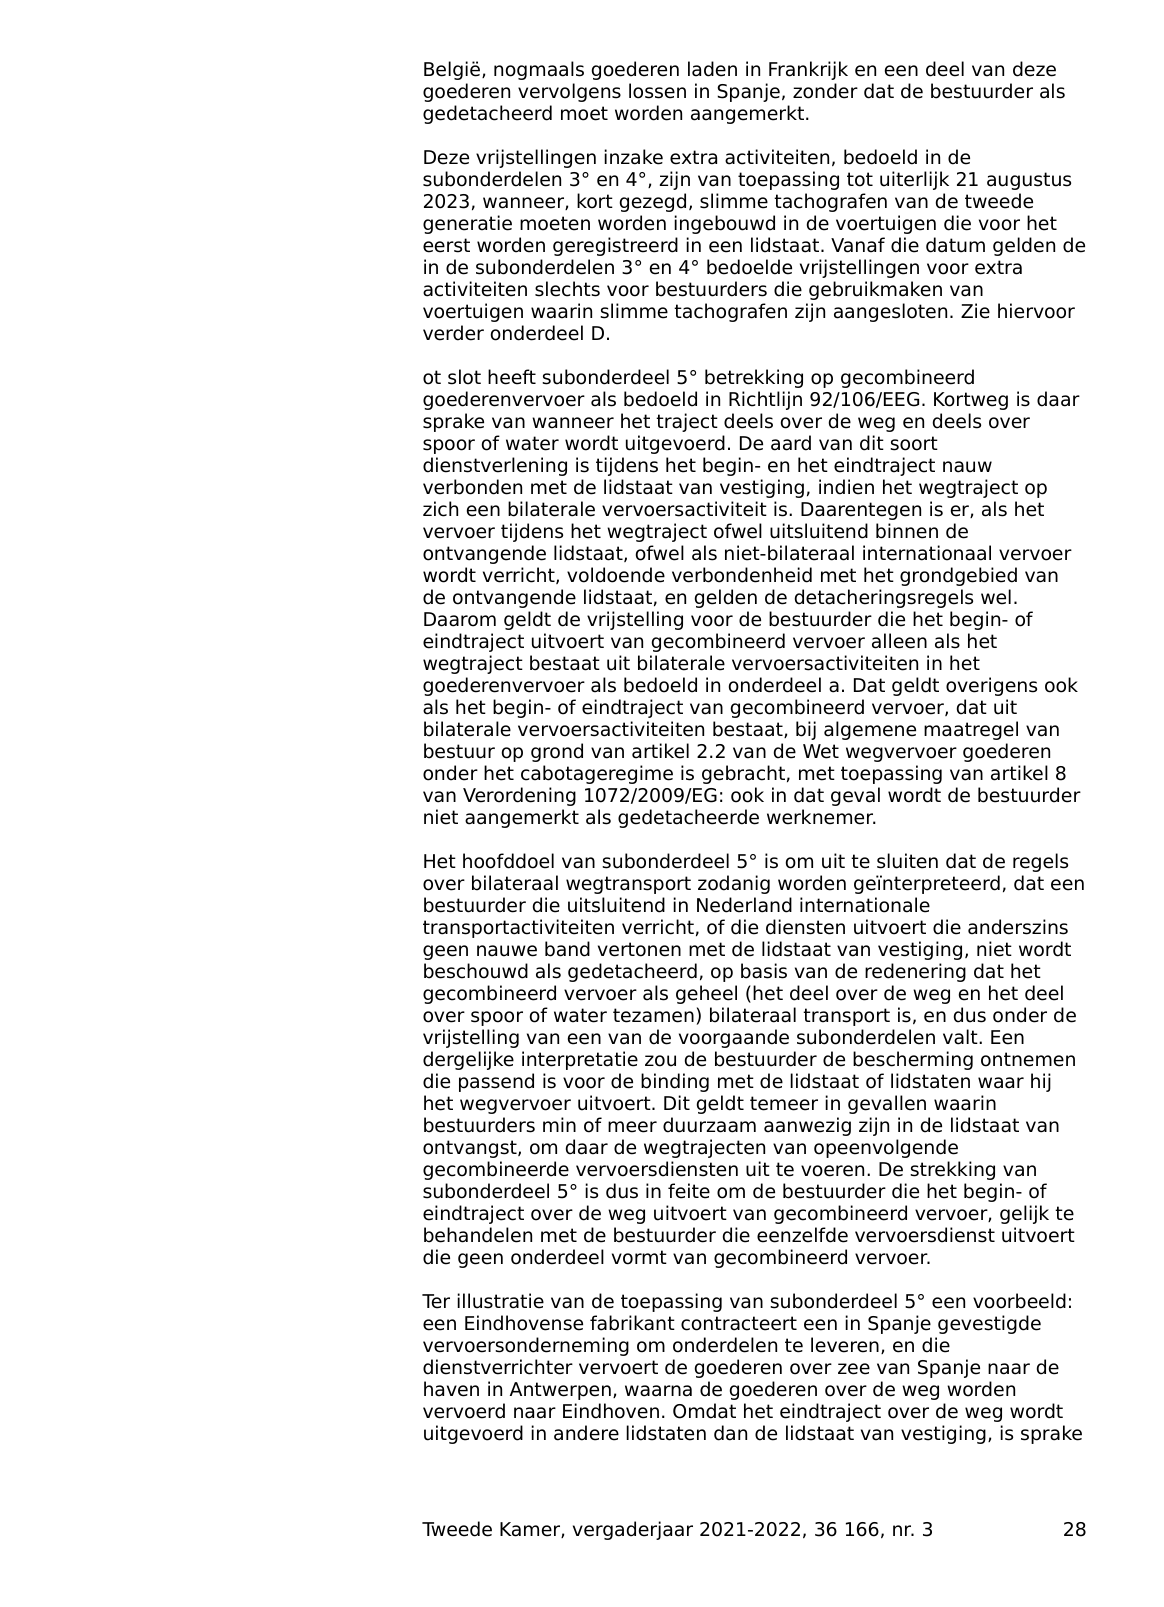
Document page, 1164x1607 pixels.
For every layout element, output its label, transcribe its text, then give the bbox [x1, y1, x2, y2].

text ot slot heeft subonderdeel 5° betrekking op gecombineerd goederenvervoer als bedoeld in Richtlijn 92/106/EEG. Kortweg is daar sprake van wanneer het traject deels over de weg en deels over spoor of water wordt uitgevoerd. De aard van dit soort dienstverlening is tijdens het begin- en het eindtraject nauw verbonden met de lidstaat van vestiging, indien het wegtraject op zich een bilaterale vervoersactiviteit is. Daarentegen is er, als het vervoer tijdens het wegtraject ofwel uitsluitend binnen de ontvangende lidstaat, ofwel als niet-bilateraal internationaal vervoer wordt verricht, voldoende verbondenheid met het grondgebied van de ontvangende lidstaat, en gelden de detacheringsregels wel. Daarom geldt de vrijstelling voor de bestuurder die het begin- of eindtraject uitvoert van gecombineerd vervoer alleen als het wegtraject bestaat uit bilaterale vervoersactiviteiten in het goederenvervoer als bedoeld in onderdeel a. Dat geldt overigens ook als het begin- of eindtraject van gecombineerd vervoer, dat uit bilaterale vervoersactiviteiten bestaat, bij algemene maatregel van bestuur op grond van artikel 2.2 van de Wet wegvervoer goederen onder het cabotageregime is gebracht, met toepassing van artikel 8 van Verordening 1072/2009/EG: ook in dat geval wordt de bestuurder niet aangemerkt als gedetacheerde werknemer. [422, 367, 1087, 829]
text Ter illustratie van de toepassing van subonderdeel 5° een voorbeeld: een Eindhovense fabrikant contracteert een in Spanje gevestigde vervoersonderneming om onderdelen te leveren, en die dienstverrichter vervoert de goederen over zee van Spanje naar de haven in Antwerpen, waarna de goederen over de weg worden vervoerd naar Eindhoven. Omdat het eindtraject over de weg wordt uitgevoerd in andere lidstaten dan de lidstaat van vestiging, is sprake [422, 1291, 1087, 1444]
text Deze vrijstellingen inzake extra activiteiten, bedoeld in de subonderdelen 3° en 4°, zijn van toepassing tot uiterlijk 21 augustus 2023, wanneer, kort gezegd, slimme tachografen van de tweede generatie moeten worden ingebouwd in de voertuigen die voor het eerst worden geregistreerd in een lidstaat. Vanaf die datum gelden de in de subonderdelen 3° en 4° bedoelde vrijstellingen voor extra activiteiten slechts voor bestuurders die gebruikmaken van voertuigen waarin slimme tachografen zijn aangesloten. Zie hiervoor verder onderdeel D. [422, 147, 1087, 345]
text België, nogmaals goederen laden in Frankrijk en een deel van deze goederen vervolgens lossen in Spanje, zonder dat de bestuurder als gedetacheerd moet worden aangemerkt. [422, 59, 1087, 125]
text Het hoofddoel van subonderdeel 5° is om uit te sluiten dat de regels over bilateraal wegtransport zodanig worden geïnterpreteerd, dat een bestuurder die uitsluitend in Nederland internationale transportactiviteiten verricht, of die diensten uitvoert die anderszins geen nauwe band vertonen met de lidstaat van vestiging, niet wordt beschouwd als gedetacheerd, op basis van de redenering dat het gecombineerd vervoer als geheel (het deel over de weg en het deel over spoor of water tezamen) bilateraal transport is, en dus onder de vrijstelling van een van de voorgaande subonderdelen valt. Een dergelijke interpretatie zou de bestuurder de bescherming ontnemen die passend is voor de binding met de lidstaat of lidstaten waar hij het wegvervoer uitvoert. Dit geldt temeer in gevallen waarin bestuurders min of meer duurzaam aanwezig zijn in de lidstaat van ontvangst, om daar de wegtrajecten van opeenvolgende gecombineerde vervoersdiensten uit te voeren. De strekking van subonderdeel 5° is dus in feite om de bestuurder die het begin- of eindtraject over de weg uitvoert van gecombineerd vervoer, gelijk te behandelen met de bestuurder die eenzelfde vervoersdienst uitvoert die geen onderdeel vormt van gecombineerd vervoer. [422, 851, 1087, 1268]
